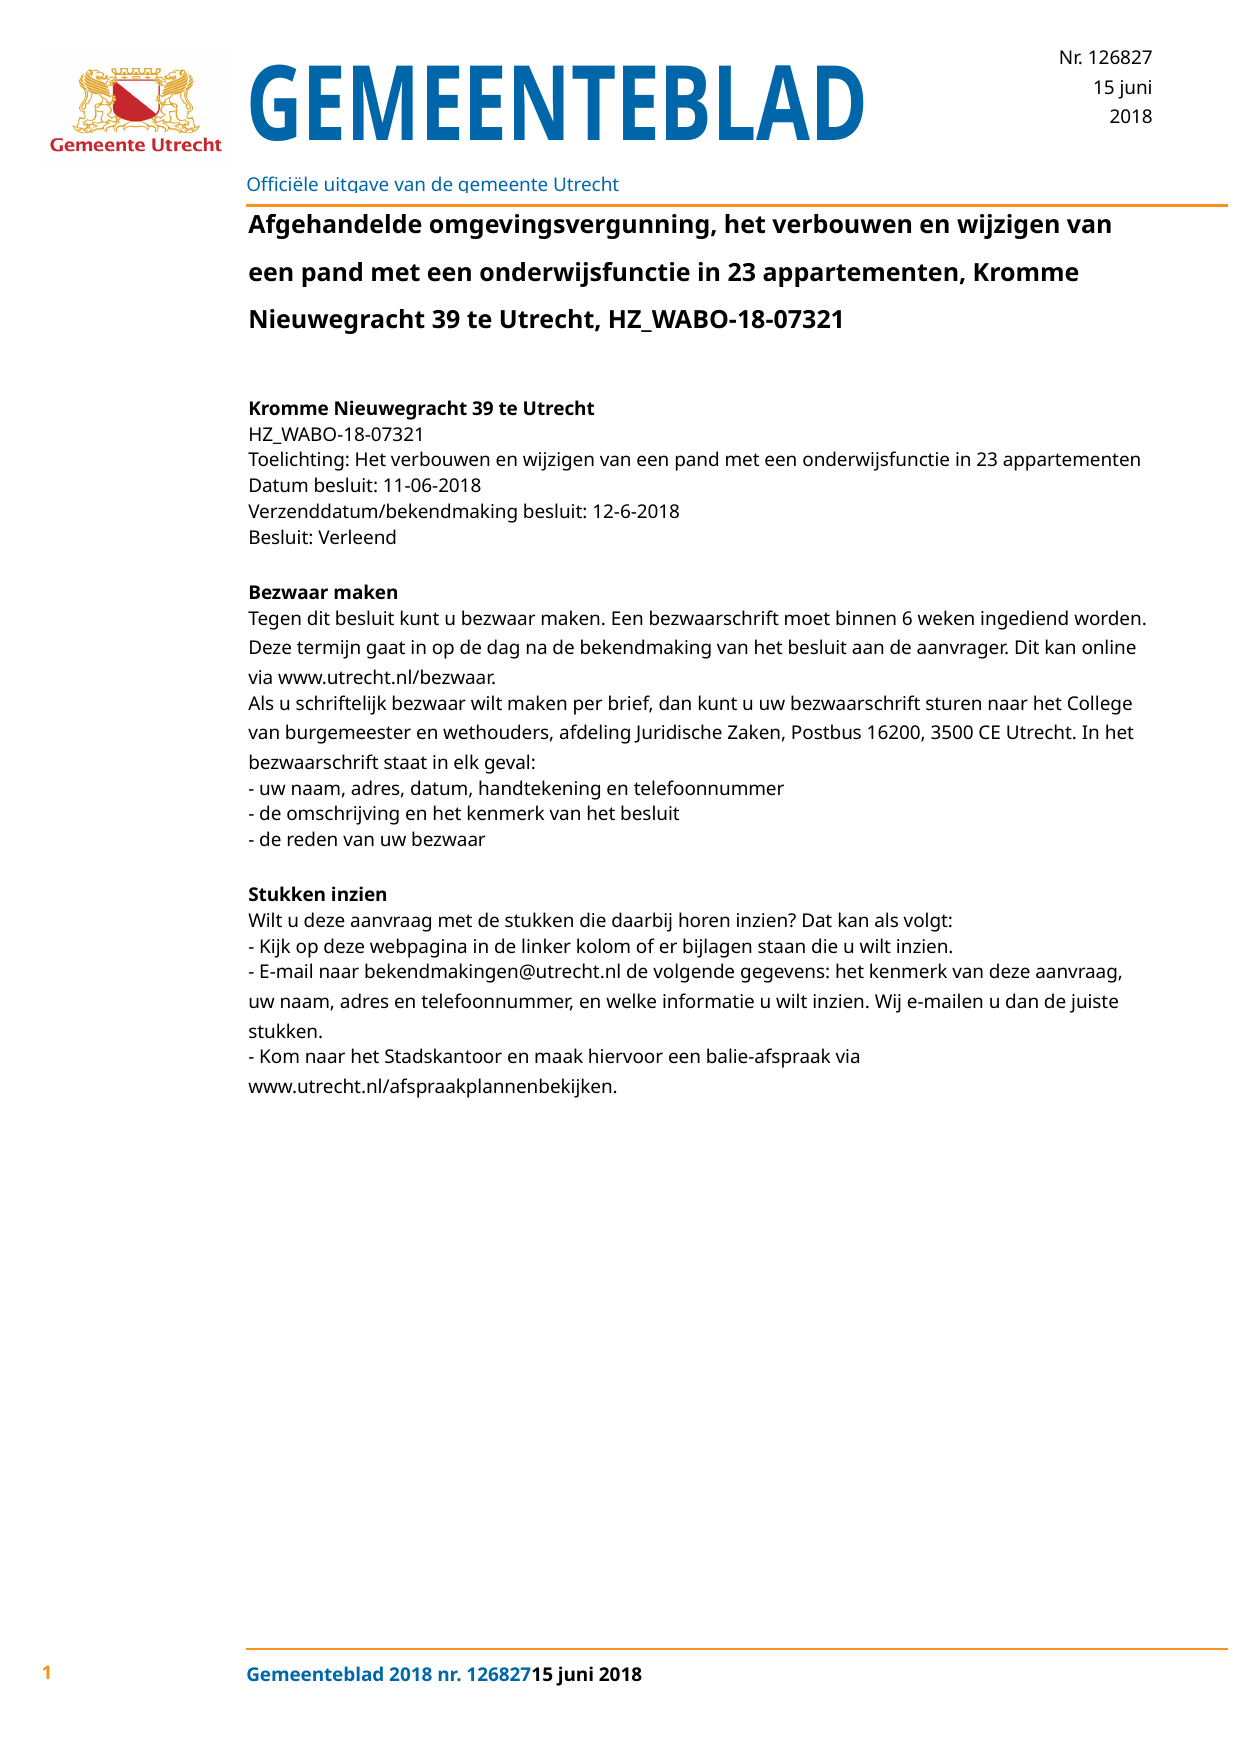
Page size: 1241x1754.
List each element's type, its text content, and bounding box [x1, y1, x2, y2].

table_cell - Kom naar het Stadskantoor en maak hiervoor een balie-afspraak via www.utrecht.nl/afspraakplannenbekijken. [248, 1044, 1152, 1099]
table_cell - Kijk op deze webpagina in de linker kolom of er bijlagen staan die u wilt inzien. [248, 933, 1152, 959]
table_cell Stukken inzien [248, 881, 1152, 907]
table_cell - de omschrijving en het kenmerk van het besluit [248, 800, 1152, 826]
table_cell Tegen dit besluit kunt u bezwaar maken. Een bezwaarschrift moet binnen 6 weken ingediend worden. Deze termijn gaat in op de dag na de bekendmaking van het besluit aan de aanvrager. Dit kan online via www.utrecht.nl/bezwaar. [248, 605, 1152, 690]
table_cell - uw naam, adres, datum, handtekening en telefoonnummer [248, 775, 1152, 800]
table_cell Besluit: Verleend [248, 524, 1152, 579]
table_cell Als u schriftelijk bezwaar wilt maken per brief, dan kunt u uw bezwaarschrift sturen naar het College van burgemeester en wethouders, afdeling Juridische Zaken, Postbus 16200, 3500 CE Utrecht. In het bezwaarschrift staat in elk geval: [248, 690, 1152, 775]
table_cell Datum besluit: 11-06-2018 [248, 473, 1152, 498]
table_cell Toelichting: Het verbouwen en wijzigen van een pand met een onderwijsfunctie in 23 appartementen [248, 447, 1152, 472]
table_cell Bezwaar maken [248, 579, 1152, 605]
table_cell Verzenddatum/bekendmaking besluit: 12-6-2018 [248, 498, 1152, 524]
table_cell - E-mail naar bekendmakingen@utrecht.nl de volgende gegevens: het kenmerk van deze aanvraag, uw naam, adres en telefoonnummer, en welke informatie u wilt inzien. Wij e-mailen u dan de juiste stukken. [248, 959, 1152, 1043]
picture [41, 47, 231, 172]
table_header Kromme Nieuwegracht 39 te Utrecht [248, 395, 1152, 421]
table_cell HZ_WABO-18-07321 [248, 421, 1152, 447]
table_cell Wilt u deze aanvraag met de stukken die daarbij horen inzien? Dat kan als volgt: [248, 907, 1152, 933]
text Afgehandelde omgevingsvergunning, het verbouwen en wijzigen van een pand met een onderwijsfunctie in 23 appartementen, Kromme Nieuwegracht 39 te Utrecht, HZ_WABO-18-07321 [248, 207, 1152, 336]
table_cell - de reden van uw bezwaar [248, 826, 1152, 881]
